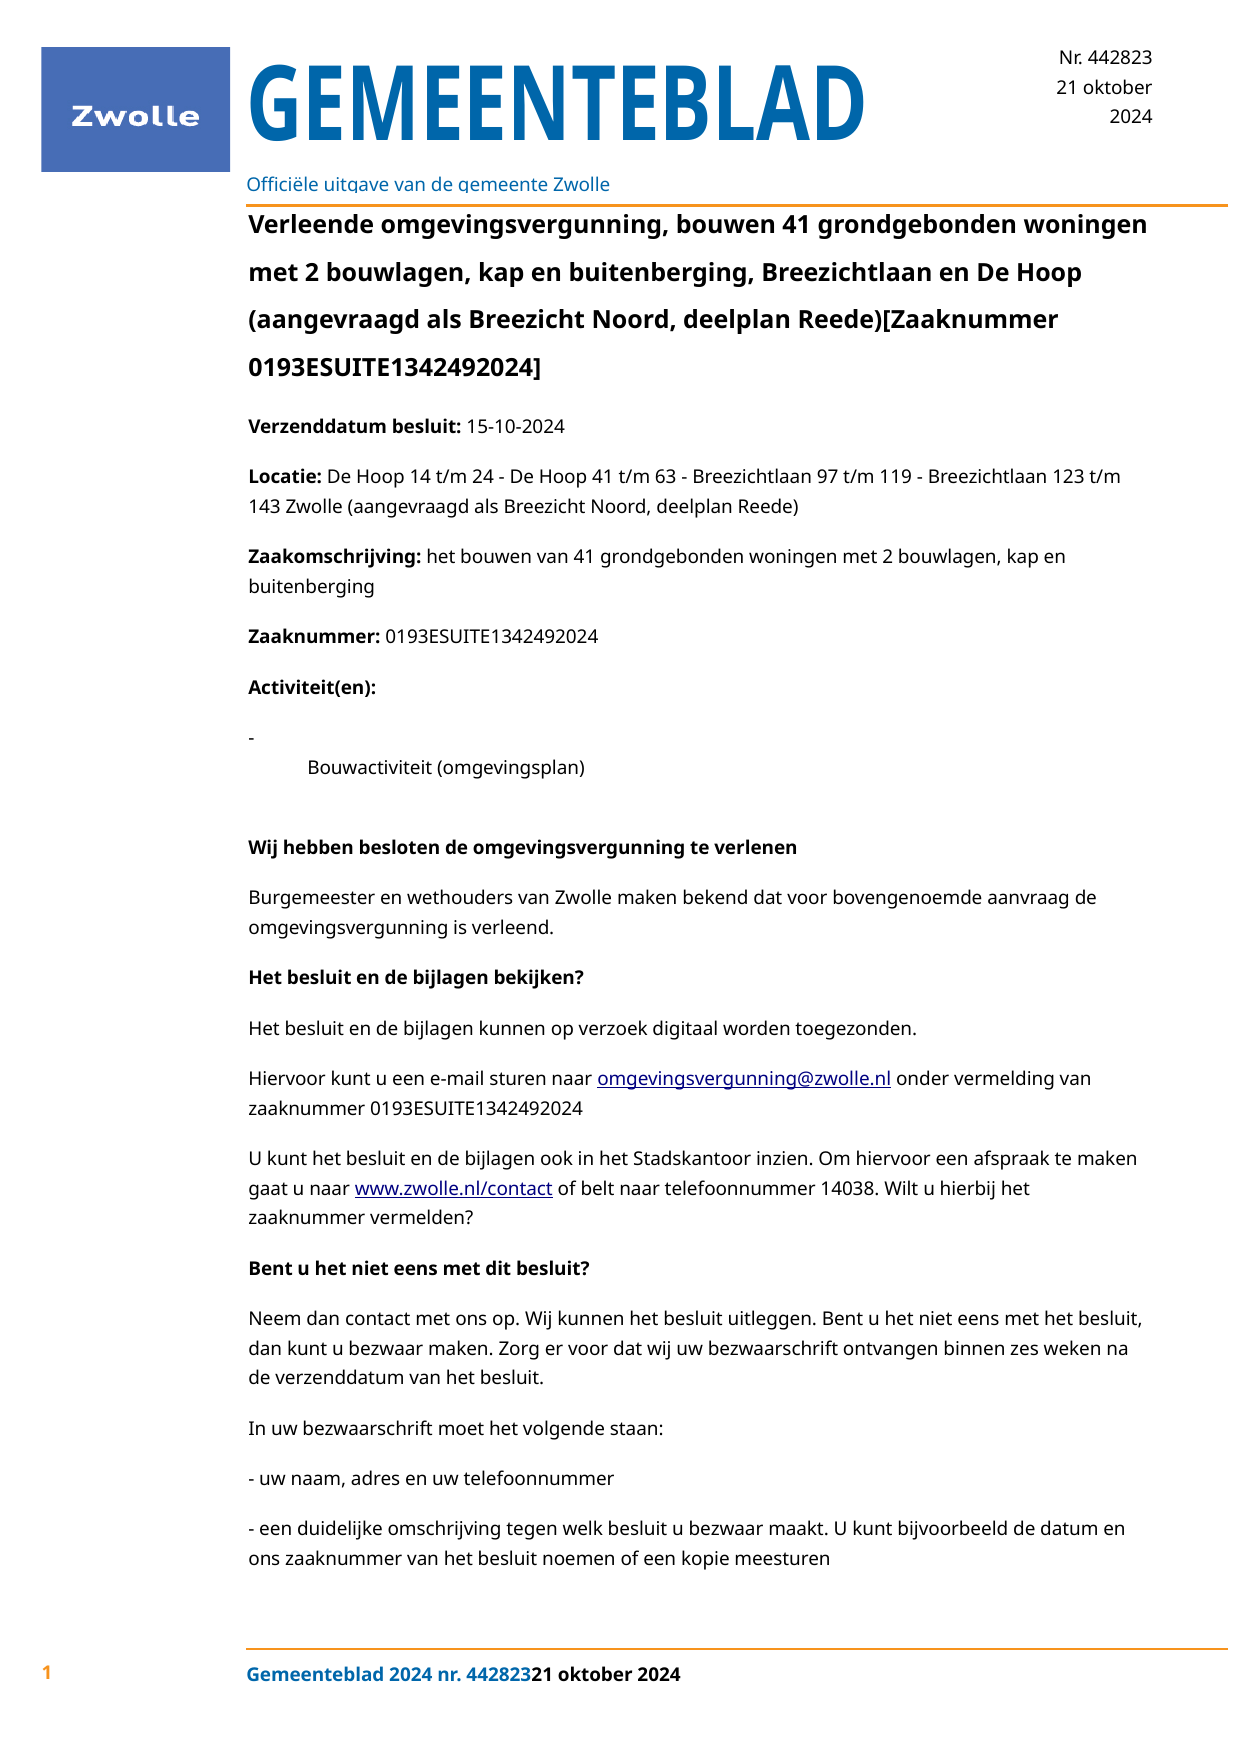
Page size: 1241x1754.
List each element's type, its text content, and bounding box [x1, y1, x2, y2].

text Neem dan contact met ons op. Wij kunnen het besluit uitleggen. Bent u het niet eens met het besluit, dan kunt u bezwaar maken. Zorg er voor dat wij uw bezwaarschrift ontvangen binnen zes weken na de verzenddatum van het besluit. [248, 1305, 1152, 1390]
text Wij hebben besloten de omgevingsvergunning te verlenen [248, 834, 1152, 860]
text U kunt het besluit en de bijlagen ook in het Stadskantoor inzien. Om hiervoor een afspraak te maken gaat u naar www.zwolle.nl/contact of belt naar telefoonnummer 14038. Wilt u hierbij het zaaknummer vermelden? [248, 1145, 1152, 1230]
picture [41, 47, 231, 172]
text Locatie: De Hoop 14 t/m 24 - De Hoop 41 t/m 63 - Breezichtlaan 97 t/m 119 - Breezichtlaan 123 t/m 143 Zwolle (aangevraagd als Breezicht Noord, deelplan Reede) [248, 463, 1152, 519]
text Zaakomschrijving: het bouwen van 41 grondgebonden woningen met 2 bouwlagen, kap en buitenberging [248, 543, 1152, 599]
list Bouwactiviteit (omgevingsplan) [248, 754, 1152, 780]
text Het besluit en de bijlagen bekijken? [248, 964, 1152, 990]
text Bent u het niet eens met dit besluit? [248, 1255, 1152, 1281]
text Activiteit(en): [248, 674, 1152, 700]
text - uw naam, adres en uw telefoonnummer [248, 1465, 1152, 1491]
text - een duidelijke omschrijving tegen welk besluit u bezwaar maakt. U kunt bijvoorbeeld de datum en ons zaaknummer van het besluit noemen of een kopie meesturen [248, 1516, 1152, 1571]
text Burgemeester en wethouders van Zwolle maken bekend dat voor bovengenoemde aanvraag de omgevingsvergunning is verleend. [248, 884, 1152, 940]
text In uw bezwaarschrift moet het volgende staan: [248, 1415, 1152, 1441]
text Verleende omgevingsvergunning, bouwen 41 grondgebonden woningen met 2 bouwlagen, kap en buitenberging, Breezichtlaan en De Hoop (aangevraagd als Breezicht Noord, deelplan Reede)[Zaaknummer 0193ESUITE1342492024] [248, 207, 1152, 384]
text Verzenddatum besluit: 15-10-2024 [248, 413, 1152, 439]
text Hiervoor kunt u een e-mail sturen naar omgevingsvergunning@zwolle.nl onder vermelding van zaaknummer 0193ESUITE1342492024 [248, 1065, 1152, 1121]
text Het besluit en de bijlagen kunnen op verzoek digitaal worden toegezonden. [248, 1015, 1152, 1041]
text Zaaknummer: 0193ESUITE1342492024 [248, 623, 1152, 649]
